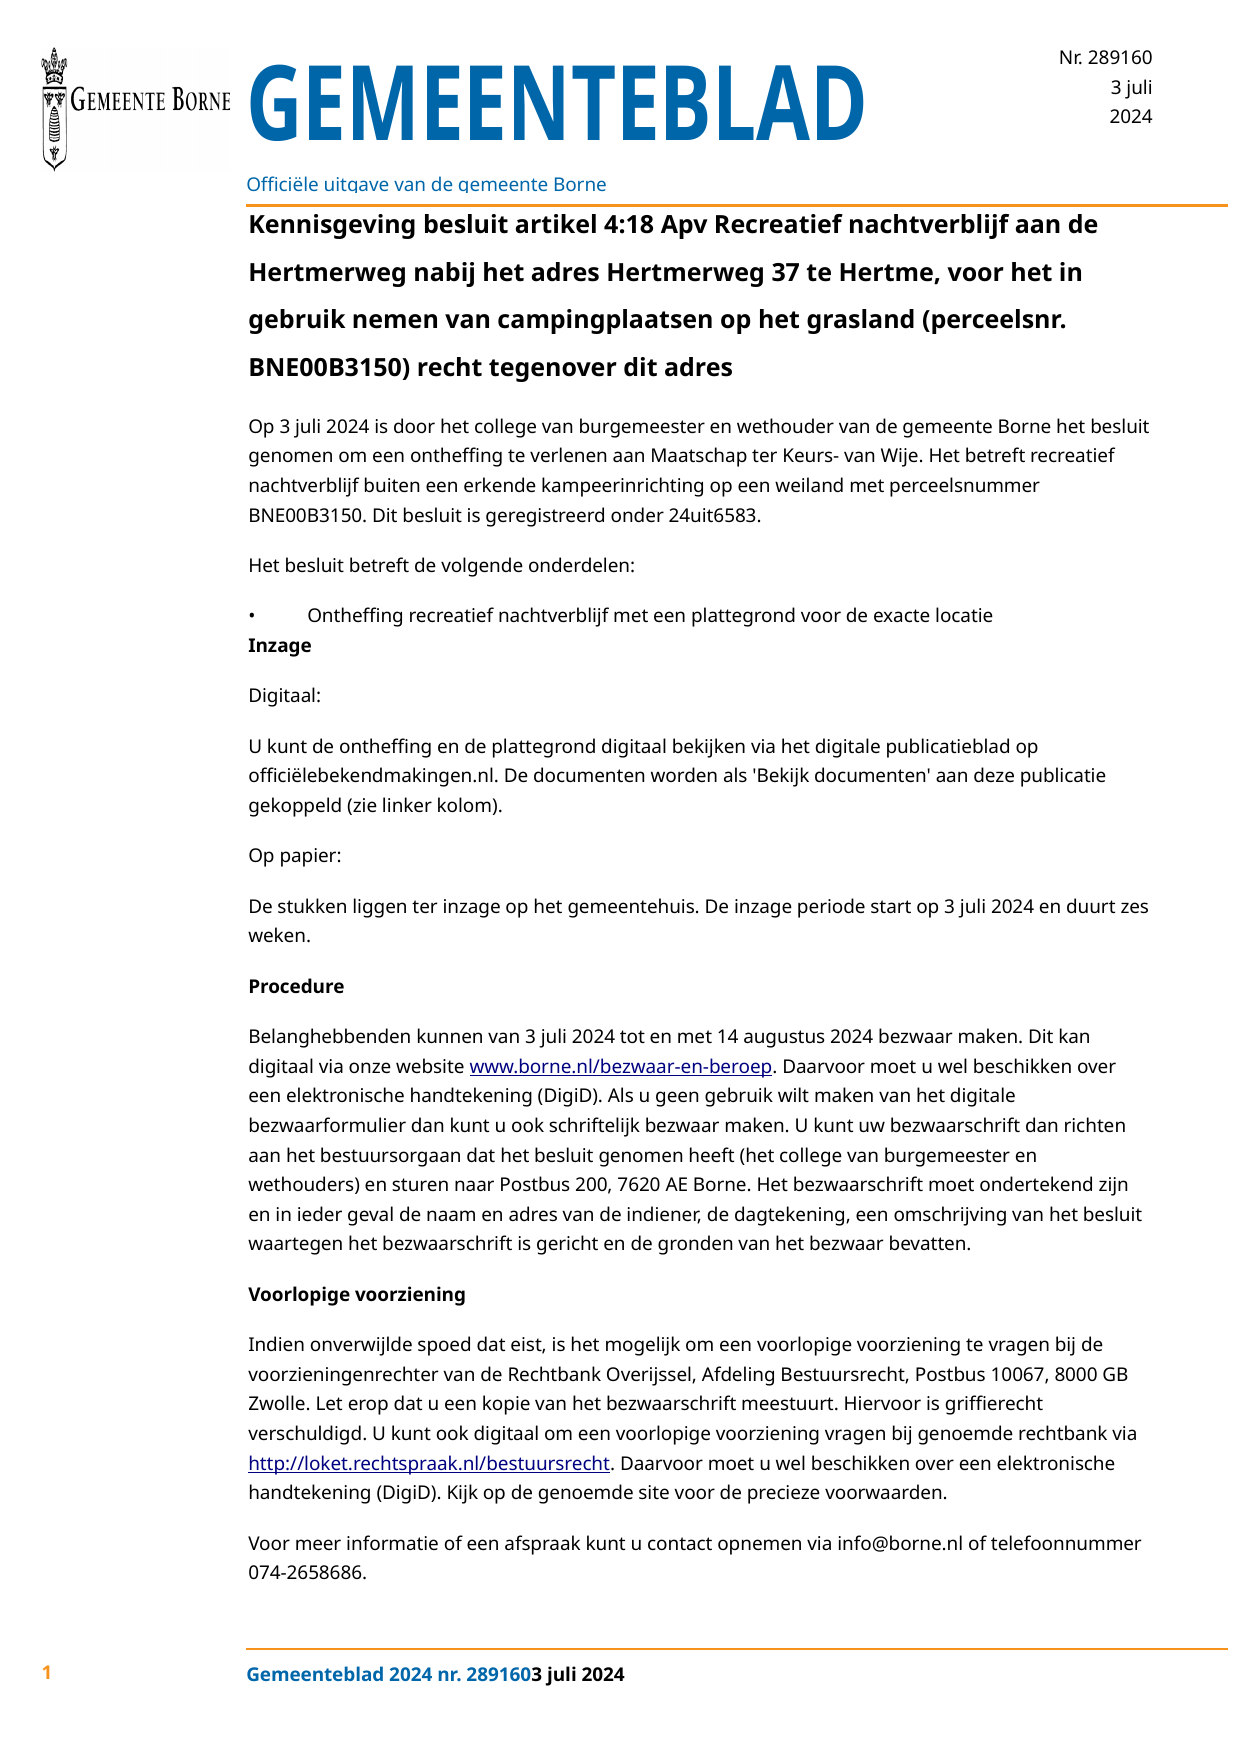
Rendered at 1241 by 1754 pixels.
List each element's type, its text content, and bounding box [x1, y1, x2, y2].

text Op papier: [248, 843, 1152, 868]
text Belanghebbenden kunnen van 3 juli 2024 tot en met 14 augustus 2024 bezwaar maken. Dit kan digitaal via onze website www.borne.nl/bezwaar-en-beroep. Daarvoor moet u wel beschikken over een elektronische handtekening (DigiD). Als u geen gebruik wilt maken van het digitale bezwaarformulier dan kunt u ook schriftelijk bezwaar maken. U kunt uw bezwaarschrift dan richten aan het bestuursorgaan dat het besluit genomen heeft (het college van burgemeester en wethouders) en sturen naar Postbus 200, 7620 AE Borne. Het bezwaarschrift moet ondertekend zijn en in ieder geval de naam en adres van de indiener, de dagtekening, een omschrijving van het besluit waartegen het bezwaarschrift is gericht en de gronden van het bezwaar bevatten. [248, 1023, 1152, 1256]
text Procedure [248, 973, 1152, 999]
text Voor meer informatie of een afspraak kunt u contact opnemen via info@borne.nl of telefoonnummer 074-2658686. [248, 1530, 1152, 1585]
text U kunt de ontheffing en de plattegrond digitaal bekijken via het digitale publicatieblad op officiëlebekendmakingen.nl. De documenten worden als 'Bekijk documenten' aan deze publicatie gekoppeld (zie linker kolom). [248, 733, 1152, 818]
text Het besluit betreft de volgende onderdelen: [248, 552, 1152, 578]
text Inzage [248, 632, 1152, 658]
text Voorlopige voorziening [248, 1281, 1152, 1307]
text De stukken liggen ter inzage op het gemeentehuis. De inzage periode start op 3 juli 2024 en duurt zes weken. [248, 893, 1152, 948]
text Kennisgeving besluit artikel 4:18 Apv Recreatief nachtverblijf aan de Hertmerweg nabij het adres Hertmerweg 37 te Hertme, voor het in gebruik nemen van campingplaatsen op het grasland (perceelsnr. BNE00B3150) recht tegenover dit adres [248, 207, 1152, 384]
picture [41, 47, 231, 172]
text Indien onverwijlde spoed dat eist, is het mogelijk om een voorlopige voorziening te vragen bij de voorzieningenrechter van de Rechtbank Overijssel, Afdeling Bestuursrecht, Postbus 10067, 8000 GB Zwolle. Let erop dat u een kopie van het bezwaarschrift meestuurt. Hiervoor is griffierecht verschuldigd. U kunt ook digitaal om een voorlopige voorziening vragen bij genoemde rechtbank via http://loket.rechtspraak.nl/bestuursrecht. Daarvoor moet u wel beschikken over een elektronische handtekening (DigiD). Kijk op de genoemde site voor de precieze voorwaarden. [248, 1331, 1152, 1505]
list Ontheffing recreatief nachtverblijf met een plattegrond voor de exacte locatie [248, 603, 1152, 628]
text Op 3 juli 2024 is door het college van burgemeester en wethouder van de gemeente Borne het besluit genomen om een ontheffing te verlenen aan Maatschap ter Keurs- van Wije. Het betreft recreatief nachtverblijf buiten een erkende kampeerinrichting op een weiland met perceelsnummer BNE00B3150. Dit besluit is geregistreerd onder 24uit6583. [248, 413, 1152, 528]
text Digitaal: [248, 683, 1152, 708]
